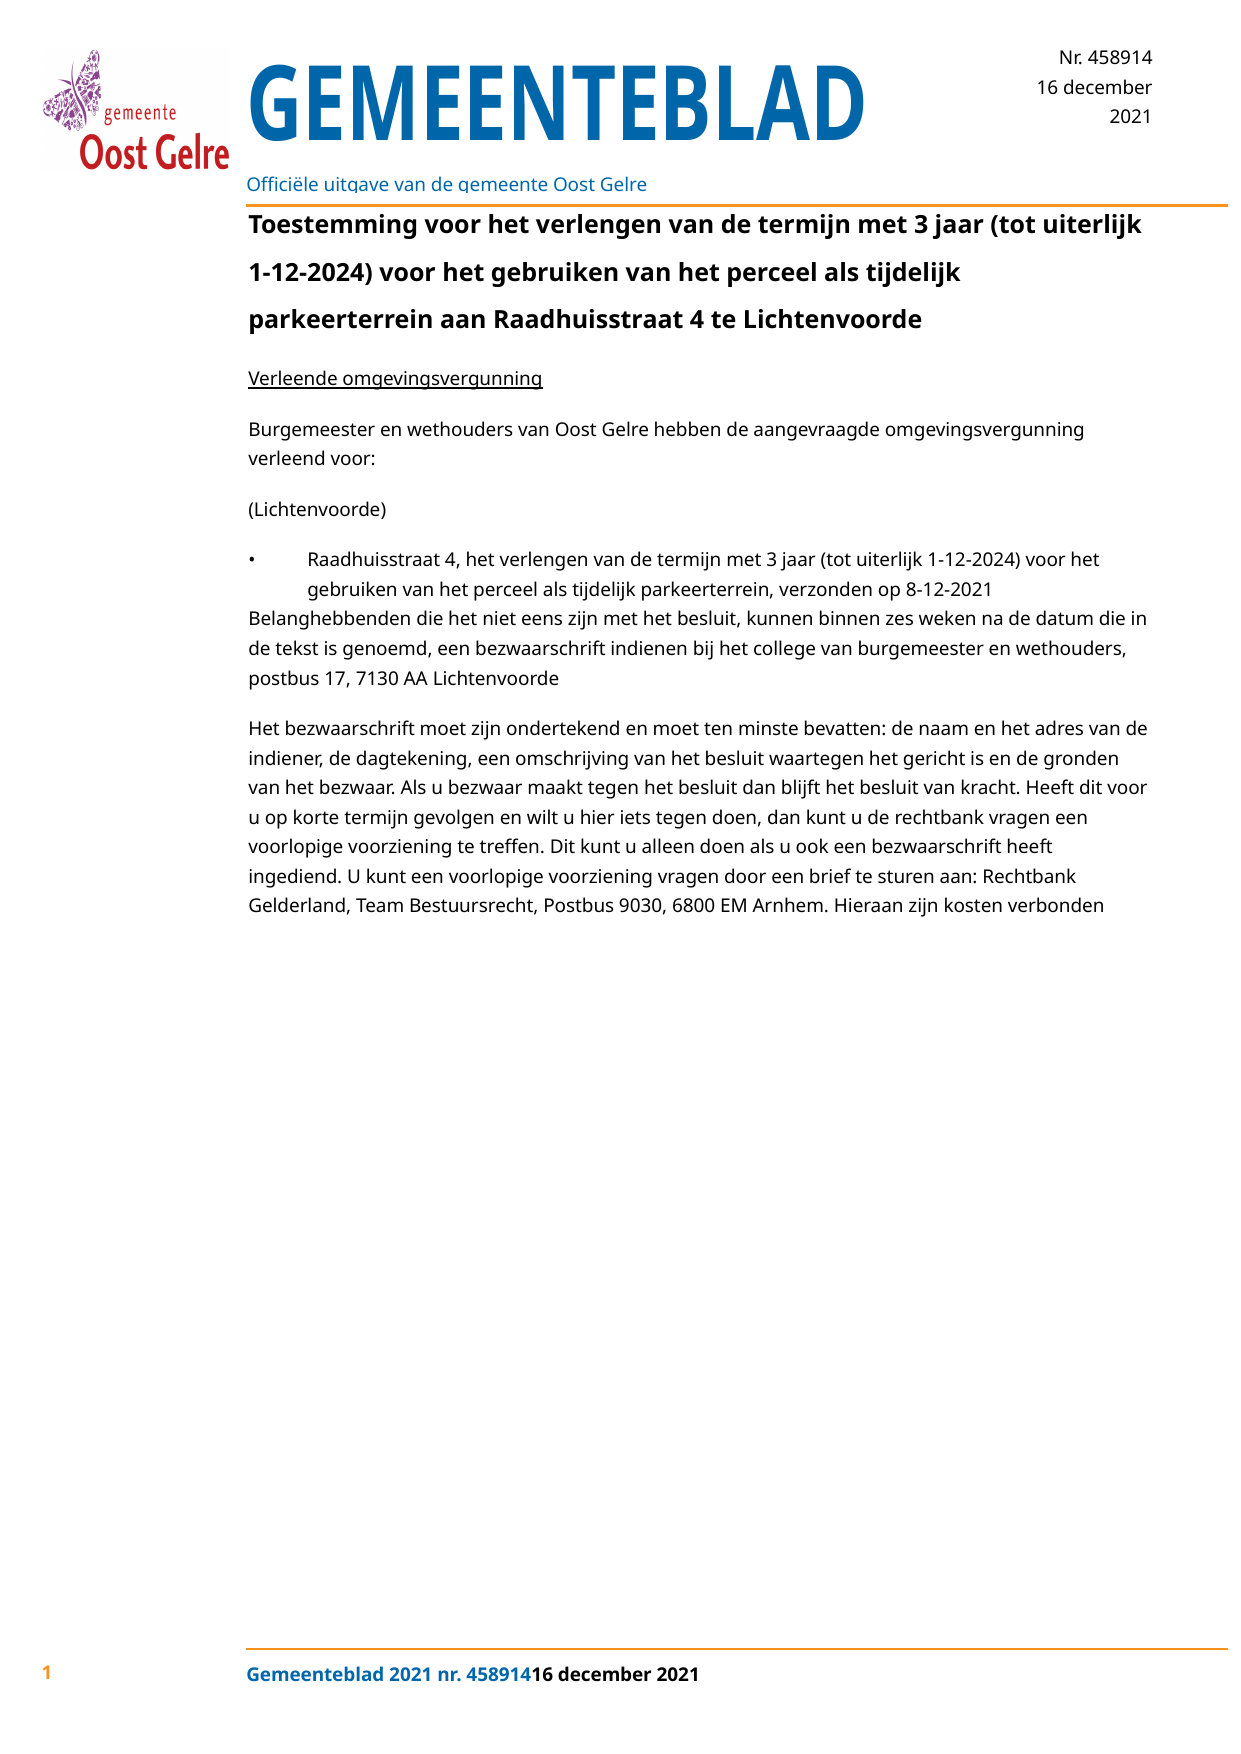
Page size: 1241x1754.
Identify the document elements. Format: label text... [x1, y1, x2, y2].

text Toestemming voor het verlengen van de termijn met 3 jaar (tot uiterlijk 1-12-2024) voor het gebruiken van het perceel als tijdelijk parkeerterrein aan Raadhuisstraat 4 te Lichtenvoorde [248, 207, 1152, 336]
picture [41, 47, 231, 172]
text Burgemeester en wethouders van Oost Gelre hebben de aangevraagde omgevingsvergunning verleend voor: [248, 416, 1152, 471]
text Belanghebbenden die het niet eens zijn met het besluit, kunnen binnen zes weken na de datum die in de tekst is genoemd, een bezwaarschrift indienen bij het college van burgemeester en wethouders, postbus 17, 7130 AA Lichtenvoorde [248, 606, 1152, 690]
list Raadhuisstraat 4, het verlengen van de termijn met 3 jaar (tot uiterlijk 1-12-2024) voor het gebruiken van het perceel als tijdelijk parkeerterrein, verzonden op 8-12-2021 [248, 546, 1152, 602]
text (Lichtenvoorde) [248, 496, 1152, 522]
text Verleende omgevingsvergunning [248, 366, 1152, 391]
text Het bezwaarschrift moet zijn ondertekend en moet ten minste bevatten: de naam en het adres van de indiener, de dagtekening, een omschrijving van het besluit waartegen het gericht is en de gronden van het bezwaar. Als u bezwaar maakt tegen het besluit dan blijft het besluit van kracht. Heeft dit voor u op korte termijn gevolgen en wilt u hier iets tegen doen, dan kunt u de rechtbank vragen een voorlopige voorziening te treffen. Dit kunt u alleen doen als u ook een bezwaarschrift heeft ingediend. U kunt een voorlopige voorziening vragen door een brief te sturen aan: Rechtbank Gelderland, Team Bestuursrecht, Postbus 9030, 6800 EM Arnhem. Hieraan zijn kosten verbonden [248, 715, 1152, 918]
